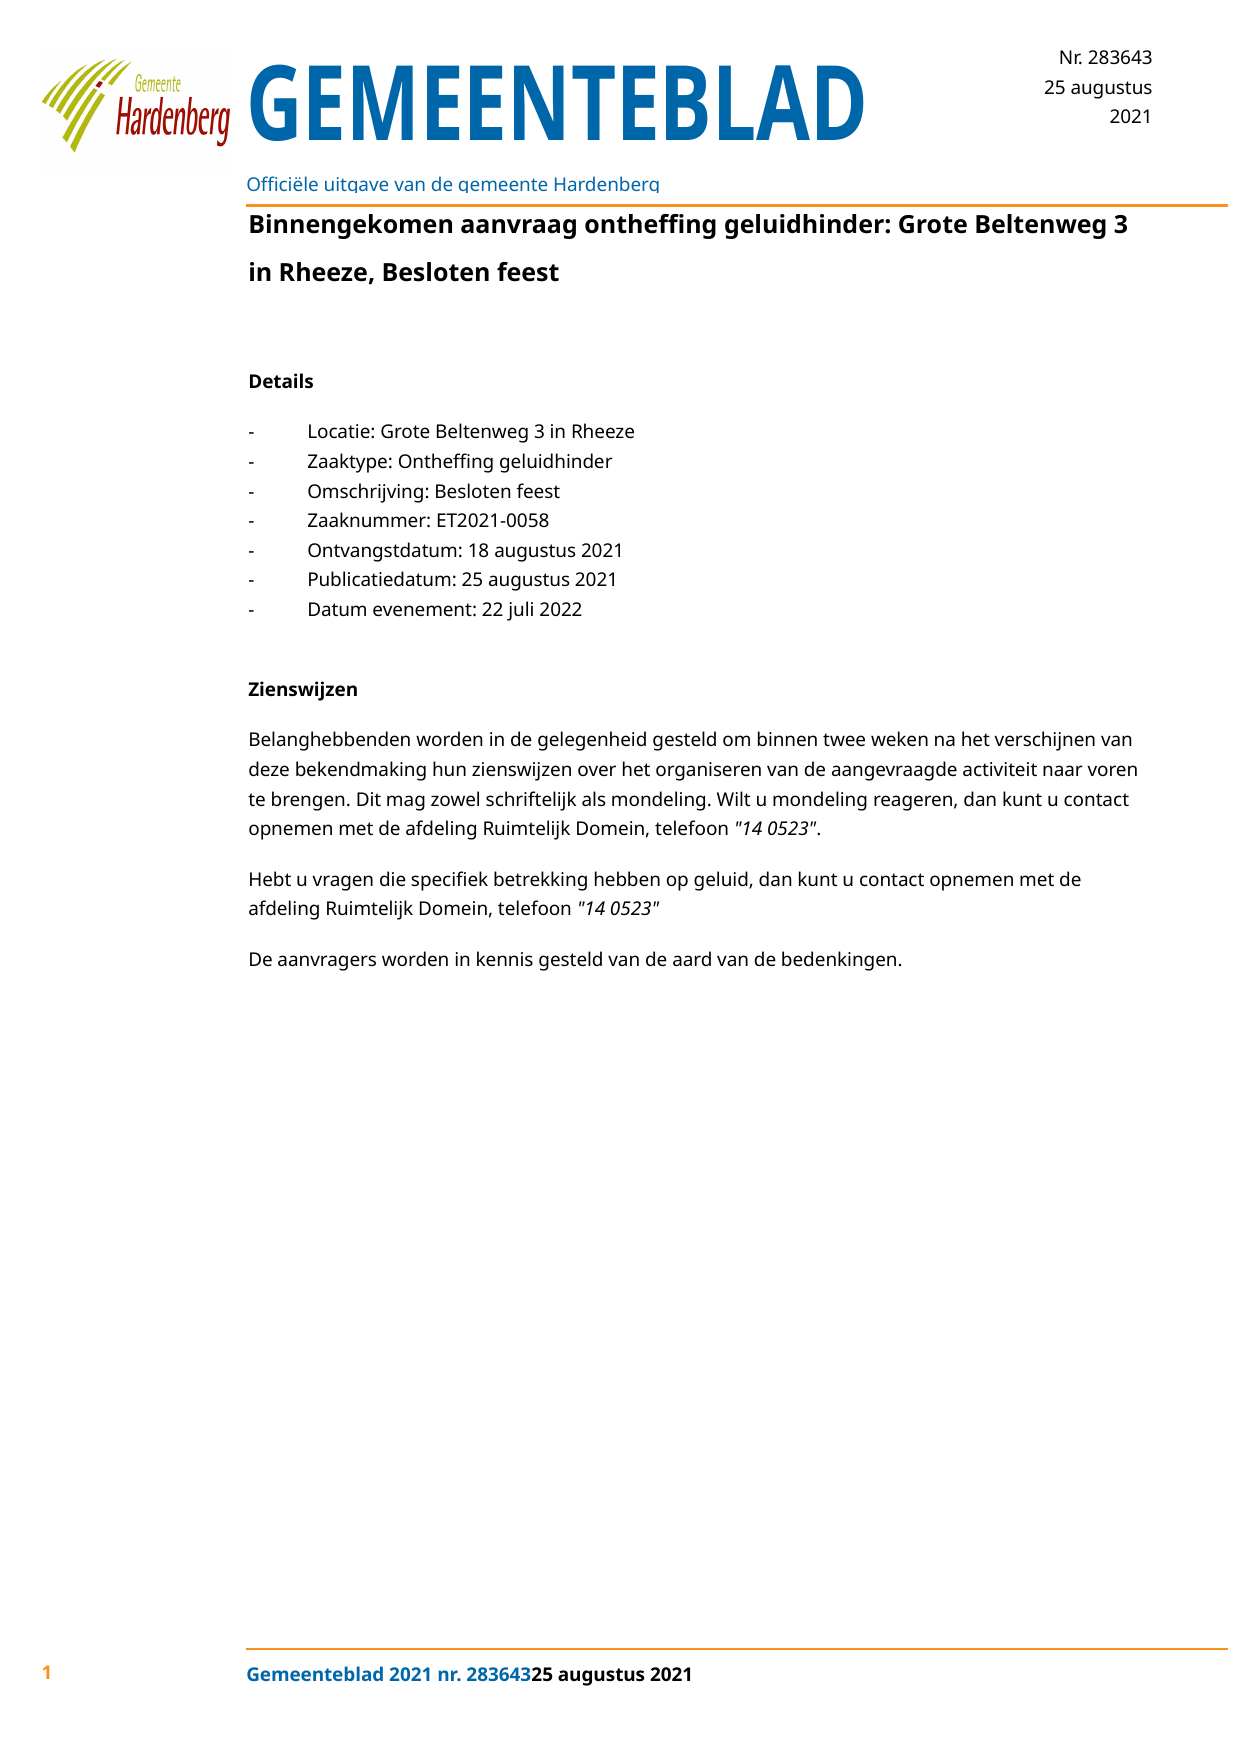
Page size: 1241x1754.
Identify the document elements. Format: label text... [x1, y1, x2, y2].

text Hebt u vragen die specifiek betrekking hebben op geluid, dan kunt u contact opnemen met de afdeling Ruimtelijk Domein, telefoon "14 0523" [248, 866, 1152, 921]
text Details [248, 368, 1152, 394]
list Zaaktype: Ontheffing geluidhinder [248, 448, 1152, 474]
list Locatie: Grote Beltenweg 3 in Rheeze [248, 419, 1152, 444]
list Ontvangstdatum: 18 augustus 2021 [248, 537, 1152, 563]
list Datum evenement: 22 juli 2022 [248, 596, 1152, 622]
list Omschrijving: Besloten feest [248, 478, 1152, 504]
text Binnengekomen aanvraag ontheffing geluidhinder: Grote Beltenweg 3 in Rheeze, Besloten feest [248, 207, 1152, 288]
picture [41, 47, 231, 172]
text De aanvragers worden in kennis gesteld van de aard van de bedenkingen. [248, 946, 1152, 972]
list Publicatiedatum: 25 augustus 2021 [248, 567, 1152, 592]
list Zaaknummer: ET2021-0058 [248, 507, 1152, 533]
text Belanghebbenden worden in de gelegenheid gesteld om binnen twee weken na het verschijnen van deze bekendmaking hun zienswijzen over het organiseren van de aangevraagde activiteit naar voren te brengen. Dit mag zowel schriftelijk als mondeling. Wilt u mondeling reageren, dan kunt u contact opnemen met de afdeling Ruimtelijk Domein, telefoon "14 0523". [248, 727, 1152, 841]
text Zienswijzen [248, 676, 1152, 702]
